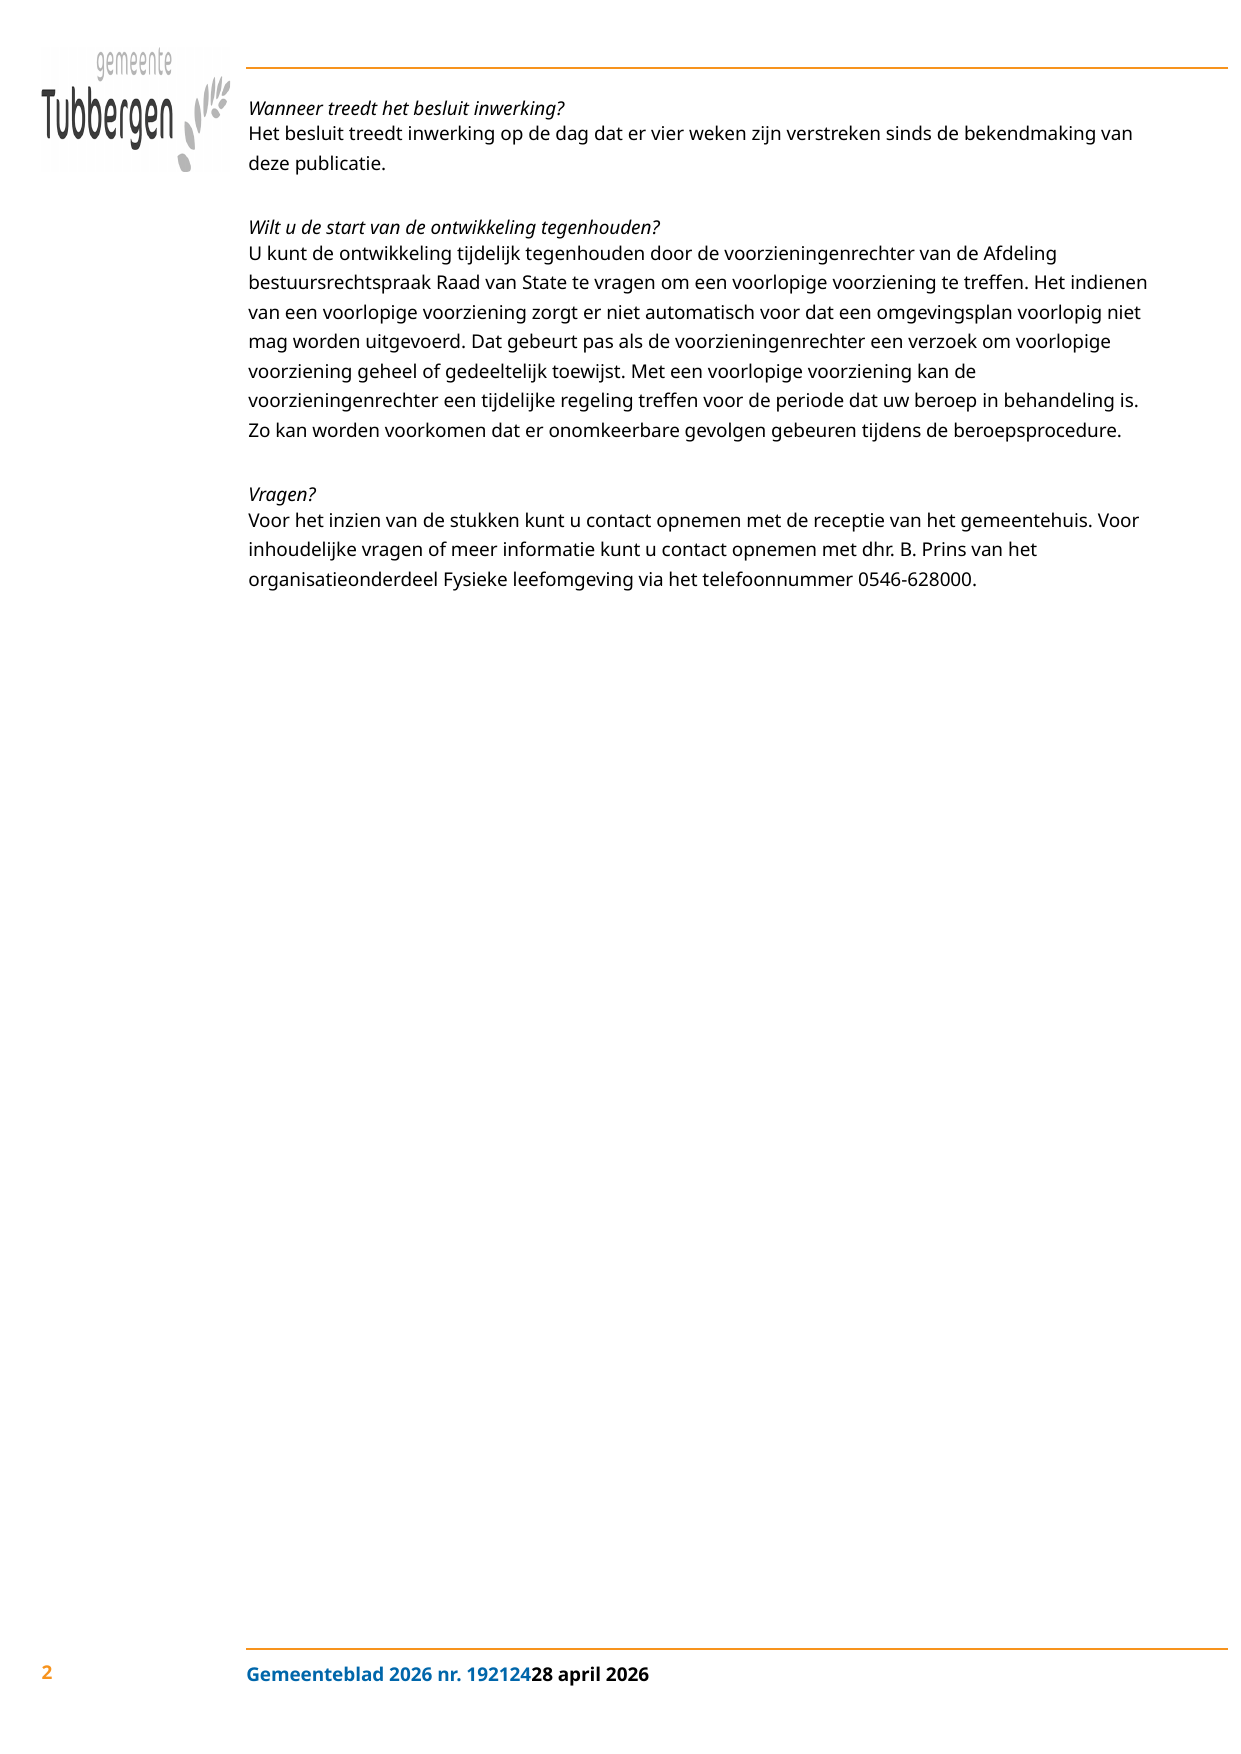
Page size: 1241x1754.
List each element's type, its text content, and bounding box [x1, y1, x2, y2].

text Wanneer treedt het besluit inwerking? [248, 95, 1152, 121]
text Vragen? [248, 481, 1152, 507]
text U kunt de ontwikkeling tijdelijk tegenhouden door de voorzieningenrechter van de Afdeling bestuursrechtspraak Raad van State te vragen om een voorlopige voorziening te treffen. Het indienen van een voorlopige voorziening zorgt er niet automatisch voor dat een omgevingsplan voorlopig niet mag worden uitgevoerd. Dat gebeurt pas als de voorzieningenrechter een verzoek om voorlopige voorziening geheel of gedeeltelijk toewijst. Met een voorlopige voorziening kan de voorzieningenrechter een tijdelijke regeling treffen voor de periode dat uw beroep in behandeling is. Zo kan worden voorkomen dat er onomkeerbare gevolgen gebeuren tijdens de beroepsprocedure. [248, 240, 1152, 443]
text Het besluit treedt inwerking op de dag dat er vier weken zijn verstreken sinds de bekendmaking van deze publicatie. [248, 121, 1152, 176]
text Voor het inzien van de stukken kunt u contact opnemen met de receptie van het gemeentehuis. Voor inhoudelijke vragen of meer informatie kunt u contact opnemen met dhr. B. Prins van het organisatieonderdeel Fysieke leefomgeving via het telefoonnummer 0546-628000. [248, 507, 1152, 592]
picture [41, 47, 231, 172]
text Wilt u de start van de ontwikkeling tegenhouden? [248, 214, 1152, 240]
